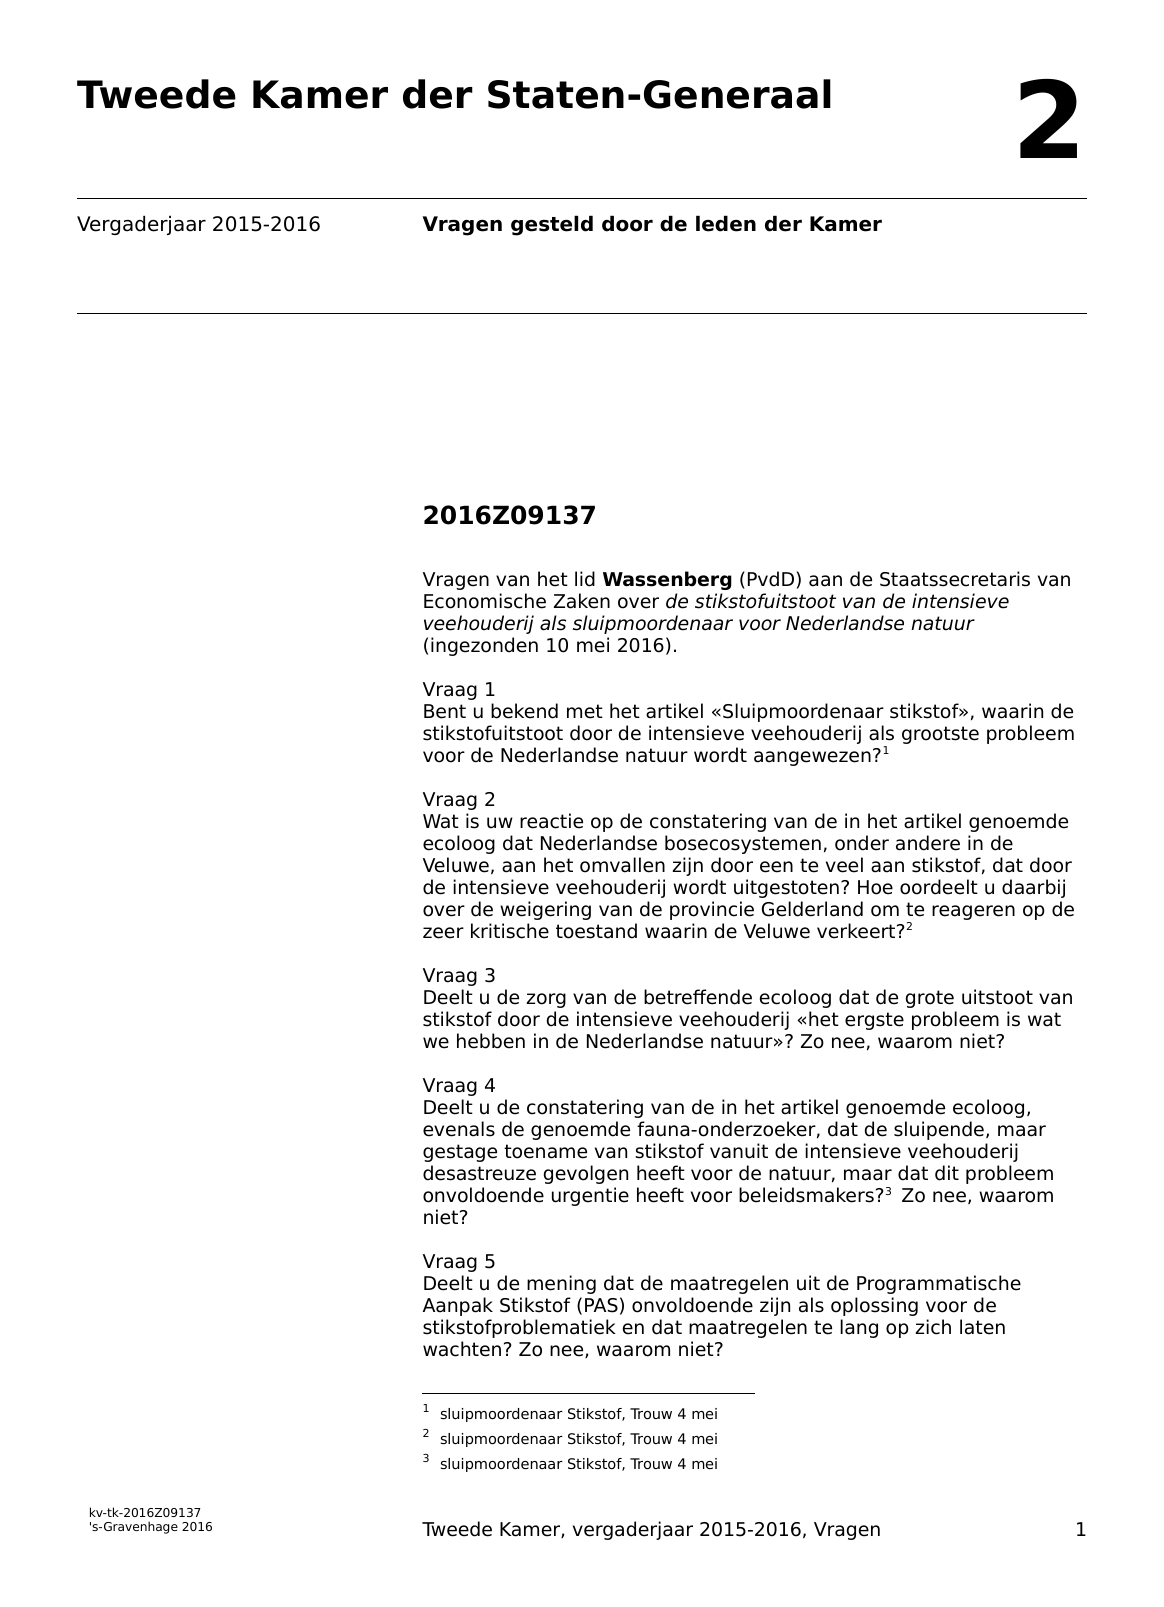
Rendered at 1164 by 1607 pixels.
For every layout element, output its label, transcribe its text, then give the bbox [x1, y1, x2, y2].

table_header Tweede Kamer der Staten-Generaal [77, 59, 886, 198]
table_cell Vergaderjaar 2015-2016 [77, 199, 422, 313]
text Vragen van het lid Wassenberg (PvdD) aan de Staatssecretaris van Economische Zaken over de stikstofuitstoot van de intensieve veehouderij als sluipmoordenaar voor Nederlandse natuur (ingezonden 10 mei 2016). [422, 569, 1087, 657]
text Deelt u de constatering van de in het artikel genoemde ecoloog, evenals de genoemde fauna-onderzoeker, dat de sluipende, maar gestage toename van stikstof vanuit de intensieve veehouderij desastreuze gevolgen heeft voor de natuur, maar dat dit probleem onvoldoende urgentie heeft voor beleidsmakers? Zo nee, waarom niet? [422, 1097, 1087, 1229]
text sluipmoordenaar Stikstof, Trouw 4 mei [422, 1402, 1087, 1424]
text Deelt u de zorg van de betreffende ecoloog dat de grote uitstoot van stikstof door de intensieve veehouderij «het ergste probleem is wat we hebben in de Nederlandse natuur»? Zo nee, waarom niet? [422, 987, 1087, 1053]
text Wat is uw reactie op de constatering van de in het artikel genoemde ecoloog dat Nederlandse bosecosystemen, onder andere in de Veluwe, aan het omvallen zijn door een te veel aan stikstof, dat door de intensieve veehouderij wordt uitgestoten? Hoe oordeelt u daarbij over de weigering van de provincie Gelderland om te reageren op de zeer kritische toestand waarin de Veluwe verkeert? [422, 811, 1087, 943]
text Vraag 3 [422, 965, 1087, 987]
text sluipmoordenaar Stikstof, Trouw 4 mei [422, 1427, 1087, 1449]
text Vraag 4 [422, 1075, 1087, 1097]
text Vraag 1 [422, 679, 1087, 701]
text Bent u bekend met het artikel «Sluipmoordenaar stikstof», waarin de stikstofuitstoot door de intensieve veehouderij als grootste probleem voor de Nederlandse natuur wordt aangewezen? [422, 701, 1087, 767]
text 's-Gravenhage 2016 [88, 1520, 323, 1534]
table_header 2 [886, 59, 1087, 198]
text kv-tk-2016Z09137 [88, 1506, 323, 1520]
text 2016Z09137 [422, 501, 1087, 531]
text Vraag 5 [422, 1251, 1087, 1273]
text Deelt u de mening dat de maatregelen uit de Programmatische Aanpak Stikstof (PAS) onvoldoende zijn als oplossing voor de stikstofproblematiek en dat maatregelen te lang op zich laten wachten? Zo nee, waarom niet? [422, 1273, 1087, 1361]
text Vraag 2 [422, 789, 1087, 811]
text sluipmoordenaar Stikstof, Trouw 4 mei [422, 1452, 1087, 1474]
table_cell Vragen gesteld door de leden der Kamer [422, 199, 1087, 313]
